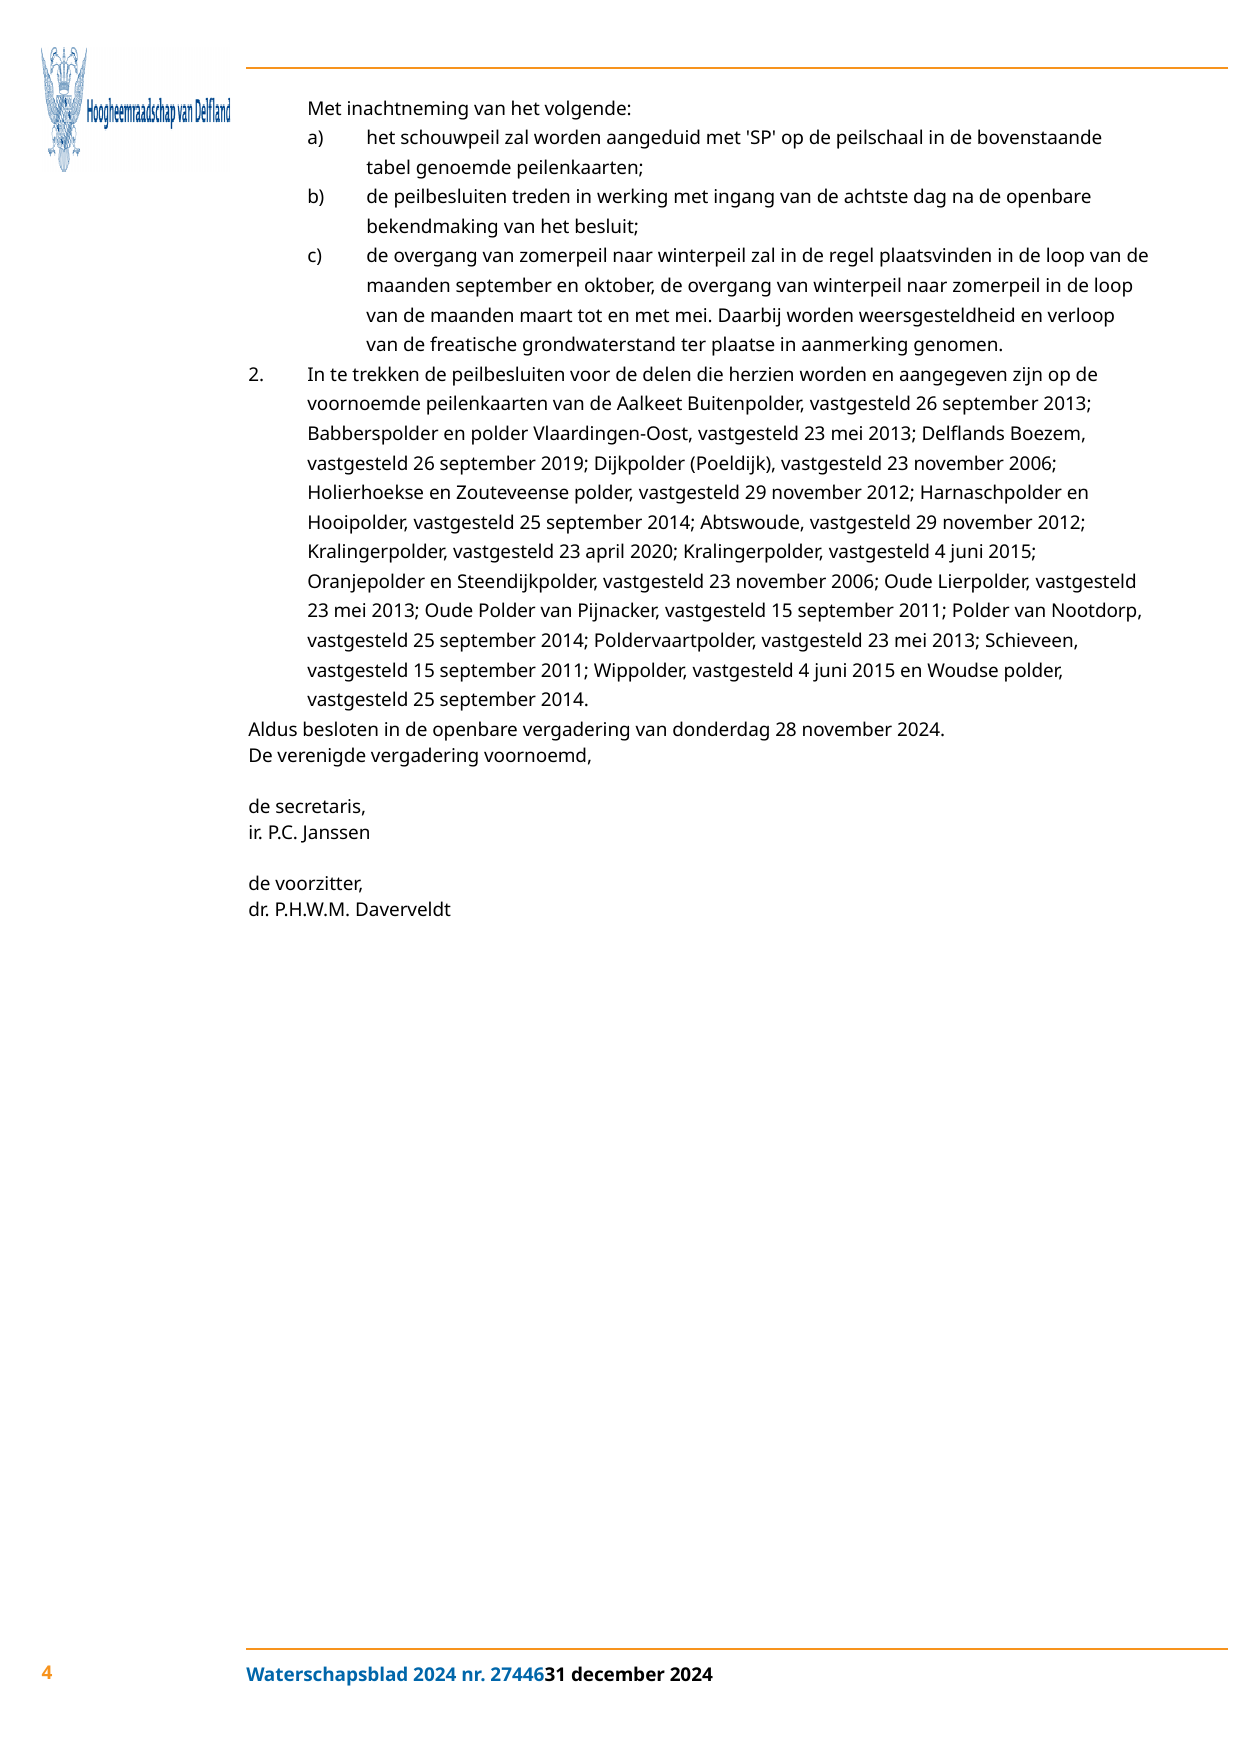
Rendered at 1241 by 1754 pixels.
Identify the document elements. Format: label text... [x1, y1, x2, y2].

list het schouwpeil zal worden aangeduid met 'SP' op de peilschaal in de bovenstaande tabel genoemde peilenkaarten; [307, 124, 1152, 180]
list de peilbesluiten treden in werking met ingang van de achtste dag na de openbare bekendmaking van het besluit; [307, 183, 1152, 239]
text Aldus besloten in de openbare vergadering van donderdag 28 november 2024. [248, 716, 1152, 742]
text de secretaris, [248, 793, 1152, 819]
text ir. P.C. Janssen [248, 819, 1152, 845]
text dr. P.H.W.M. Daverveldt [248, 896, 1152, 922]
list In te trekken de peilbesluiten voor de delen die herzien worden en aangegeven zijn op de voornoemde peilenkaarten van de Aalkeet Buitenpolder, vastgesteld 26 september 2013; Babberspolder en polder Vlaardingen-Oost, vastgesteld 23 mei 2013; Delflands Boezem, vastgesteld 26 september 2019; Dijkpolder (Poeldijk), vastgesteld 23 november 2006; Holierhoekse en Zouteveense polder, vastgesteld 29 november 2012; Harnaschpolder en Hooipolder, vastgesteld 25 september 2014; Abtswoude, vastgesteld 29 november 2012; Kralingerpolder, vastgesteld 23 april 2020; Kralingerpolder, vastgesteld 4 juni 2015; Oranjepolder en Steendijkpolder, vastgesteld 23 november 2006; Oude Lierpolder, vastgesteld 23 mei 2013; Oude Polder van Pijnacker, vastgesteld 15 september 2011; Polder van Nootdorp, vastgesteld 25 september 2014; Poldervaartpolder, vastgesteld 23 mei 2013; Schieveen, vastgesteld 15 september 2011; Wippolder, vastgesteld 4 juni 2015 en Woudse polder, vastgesteld 25 september 2014. [248, 361, 1152, 712]
text De verenigde vergadering voornoemd, [248, 742, 1152, 767]
list de overgang van zomerpeil naar winterpeil zal in de regel plaatsvinden in de loop van de maanden september en oktober, de overgang van winterpeil naar zomerpeil in de loop van de maanden maart tot en met mei. Daarbij worden weersgesteldheid en verloop van de freatische grondwaterstand ter plaatse in aanmerking genomen. [307, 243, 1152, 357]
picture [41, 47, 231, 172]
list Met inachtneming van het volgende: [248, 95, 1152, 121]
text de voorzitter, [248, 870, 1152, 896]
